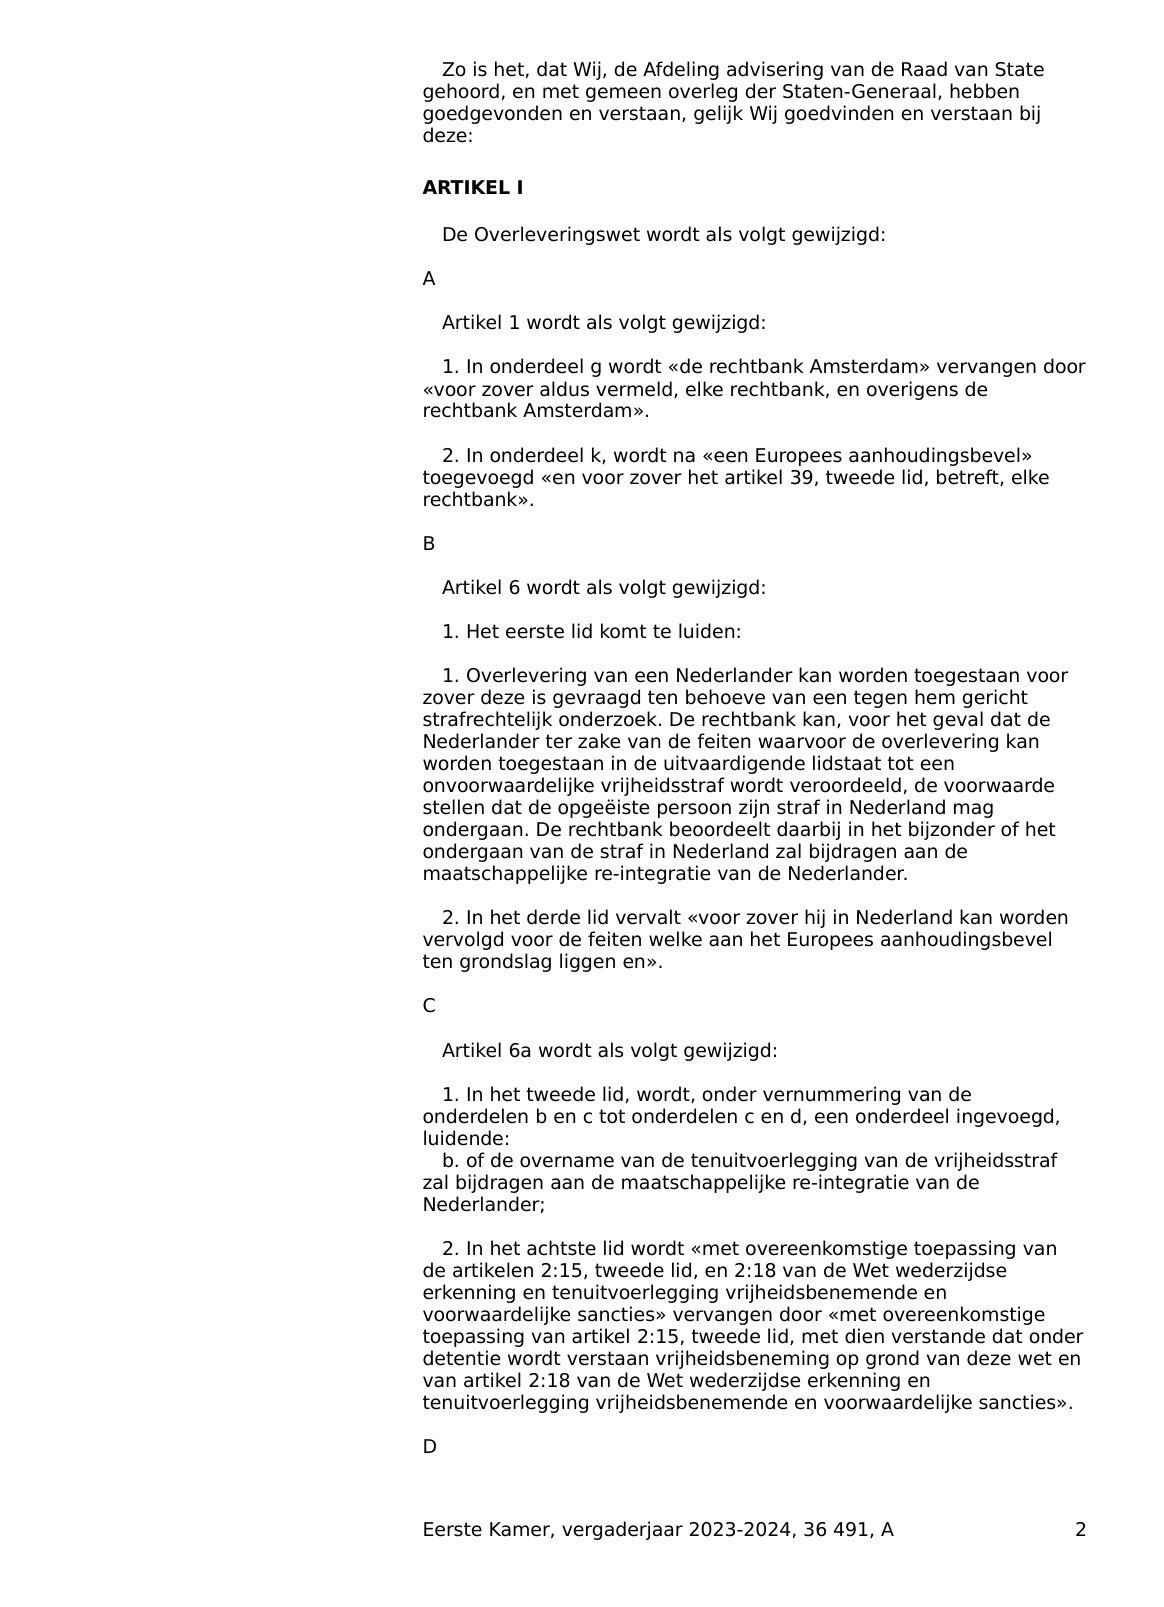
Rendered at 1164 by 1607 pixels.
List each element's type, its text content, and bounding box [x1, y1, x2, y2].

text B [422, 533, 1087, 555]
text 1. In het tweede lid, wordt, onder vernummering van de onderdelen b en c tot onderdelen c en d, een onderdeel ingevoegd, luidende: [422, 1084, 1087, 1149]
text De Overleveringswet wordt als volgt gewijzigd: [422, 224, 1087, 246]
text 2. In het derde lid vervalt «voor zover hij in Nederland kan worden vervolgd voor de feiten welke aan het Europees aanhoudingsbevel ten grondslag liggen en». [422, 907, 1087, 973]
text 1. Overlevering van een Nederlander kan worden toegestaan voor zover deze is gevraagd ten behoeve van een tegen hem gericht strafrechtelijk onderzoek. De rechtbank kan, voor het geval dat de Nederlander ter zake van de feiten waarvoor de overlevering kan worden toegestaan in de uitvaardigende lidstaat tot een onvoorwaardelijke vrijheidsstraf wordt veroordeeld, de voorwaarde stellen dat de opgeëiste persoon zijn straf in Nederland mag ondergaan. De rechtbank beoordeelt daarbij in het bijzonder of het ondergaan van de straf in Nederland zal bijdragen aan de maatschappelijke re-integratie van de Nederlander. [422, 665, 1087, 885]
text Zo is het, dat Wij, de Afdeling advisering van de Raad van State gehoord, en met gemeen overleg der Staten-Generaal, hebben goedgevonden en verstaan, gelijk Wij goedvinden en verstaan bij deze: [422, 59, 1087, 147]
text A [422, 268, 1087, 290]
text 1. Het eerste lid komt te luiden: [422, 621, 1087, 643]
subtitle ARTIKEL I [422, 177, 1087, 199]
text Artikel 6a wordt als volgt gewijzigd: [422, 1039, 1087, 1061]
text Artikel 1 wordt als volgt gewijzigd: [422, 312, 1087, 334]
text C [422, 995, 1087, 1017]
text 1. In onderdeel g wordt «de rechtbank Amsterdam» vervangen door «voor zover aldus vermeld, elke rechtbank, en overigens de rechtbank Amsterdam». [422, 356, 1087, 422]
text Artikel 6 wordt als volgt gewijzigd: [422, 577, 1087, 599]
text 2. In het achtste lid wordt «met overeenkomstige toepassing van de artikelen 2:15, tweede lid, en 2:18 van de Wet wederzijdse erkenning en tenuitvoerlegging vrijheidsbenemende en voorwaardelijke sancties» vervangen door «met overeenkomstige toepassing van artikel 2:15, tweede lid, met dien verstande dat onder detentie wordt verstaan vrijheidsbeneming op grond van deze wet en van artikel 2:18 van de Wet wederzijdse erkenning en tenuitvoerlegging vrijheidsbenemende en voorwaardelijke sancties». [422, 1238, 1087, 1413]
text b. of de overname van de tenuitvoerlegging van de vrijheidsstraf zal bijdragen aan de maatschappelijke re-integratie van de Nederlander; [422, 1149, 1087, 1216]
text 2. In onderdeel k, wordt na «een Europees aanhoudingsbevel» toegevoegd «en voor zover het artikel 39, tweede lid, betreft, elke rechtbank». [422, 444, 1087, 511]
text D [422, 1436, 1087, 1458]
